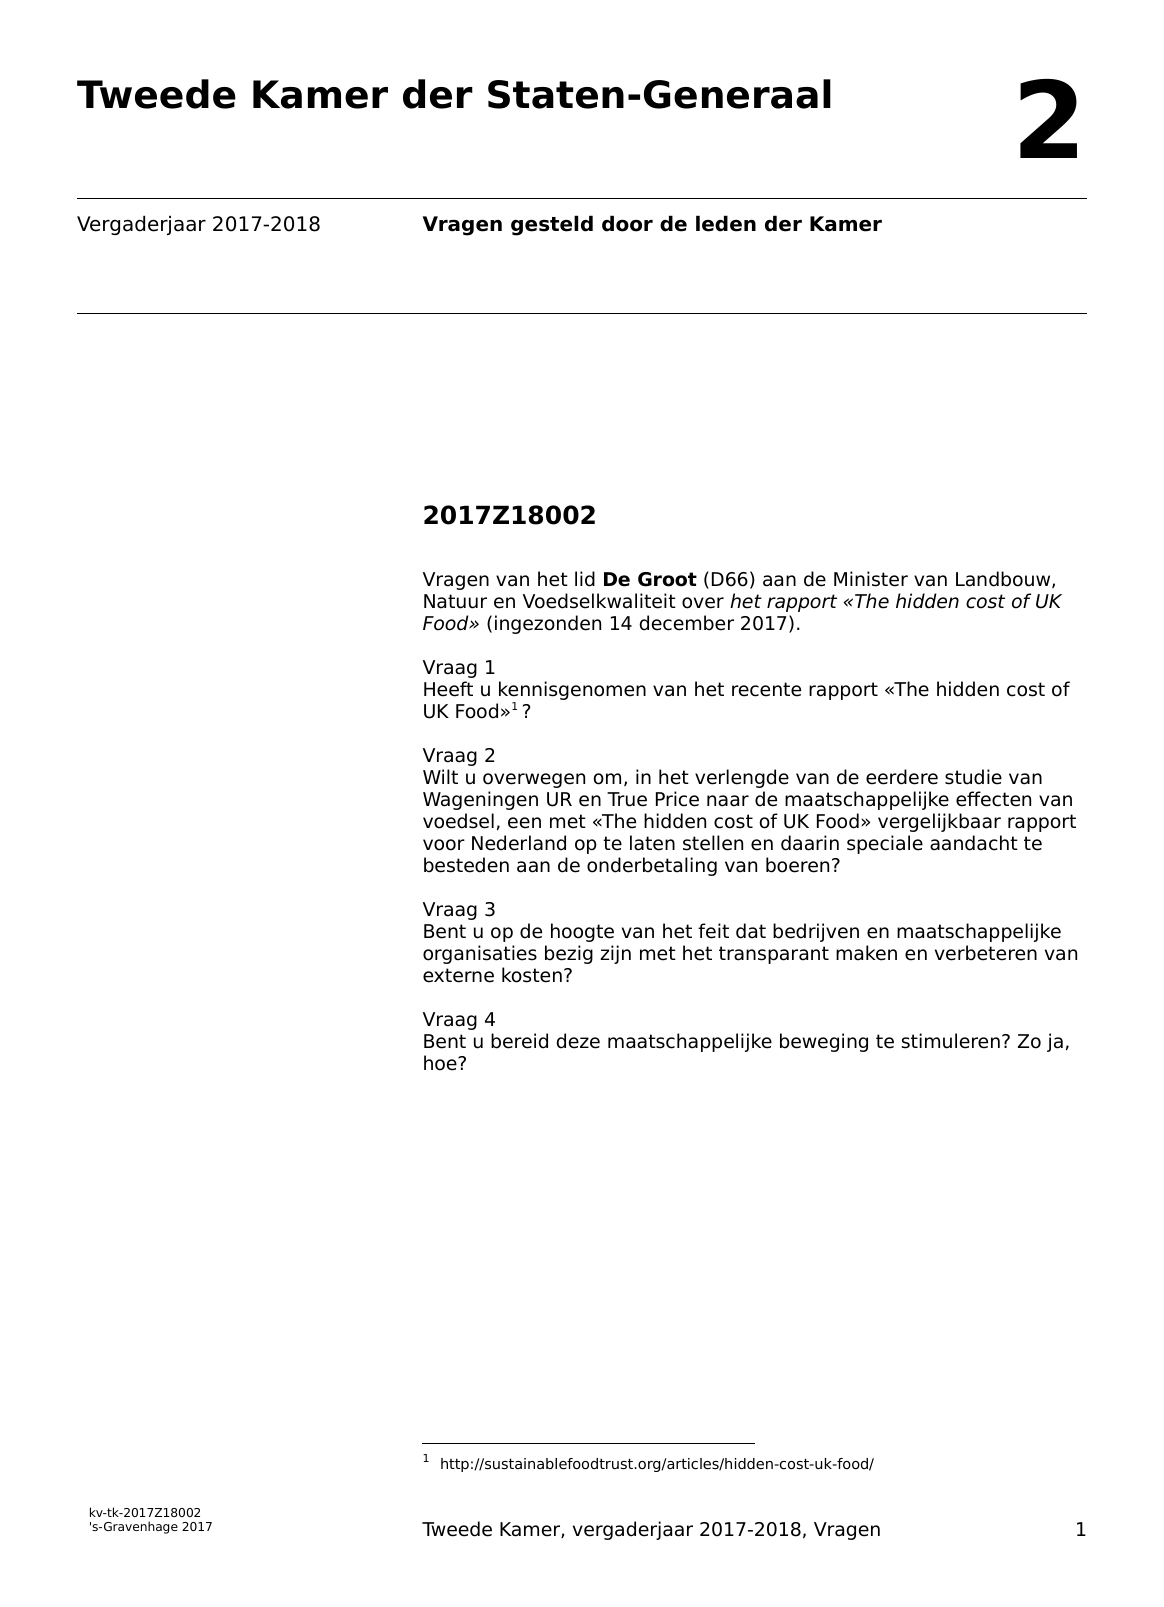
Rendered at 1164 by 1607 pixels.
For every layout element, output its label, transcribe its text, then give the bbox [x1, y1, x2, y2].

text Vraag 3 [422, 899, 1087, 921]
table_cell Vergaderjaar 2017-2018 [77, 199, 422, 313]
text Vraag 2 [422, 745, 1087, 767]
text 's-Gravenhage 2017 [88, 1520, 323, 1534]
text Vraag 1 [422, 657, 1087, 679]
text Bent u bereid deze maatschappelijke beweging te stimuleren? Zo ja, hoe? [422, 1031, 1087, 1075]
table_header Tweede Kamer der Staten-Generaal [77, 59, 886, 198]
text 2017Z18002 [422, 501, 1087, 531]
text Vragen van het lid De Groot (D66) aan de Minister van Landbouw, Natuur en Voedselkwaliteit over het rapport «The hidden cost of UK Food» (ingezonden 14 december 2017). [422, 569, 1087, 635]
text Heeft u kennisgenomen van het recente rapport «The hidden cost of UK Food»? [422, 679, 1087, 723]
text Bent u op de hoogte van het feit dat bedrijven en maatschappelijke organisaties bezig zijn met het transparant maken en verbeteren van externe kosten? [422, 921, 1087, 987]
text Wilt u overwegen om, in het verlengde van de eerdere studie van Wageningen UR en True Price naar de maatschappelijke effecten van voedsel, een met «The hidden cost of UK Food» vergelijkbaar rapport voor Nederland op te laten stellen en daarin speciale aandacht te besteden aan de onderbetaling van boeren? [422, 767, 1087, 877]
text http://sustainablefoodtrust.org/articles/hidden-cost-uk-food/ [422, 1452, 1087, 1474]
table_cell Vragen gesteld door de leden der Kamer [422, 199, 1087, 313]
text Vraag 4 [422, 1009, 1087, 1031]
table_header 2 [886, 59, 1087, 198]
text kv-tk-2017Z18002 [88, 1506, 323, 1520]
